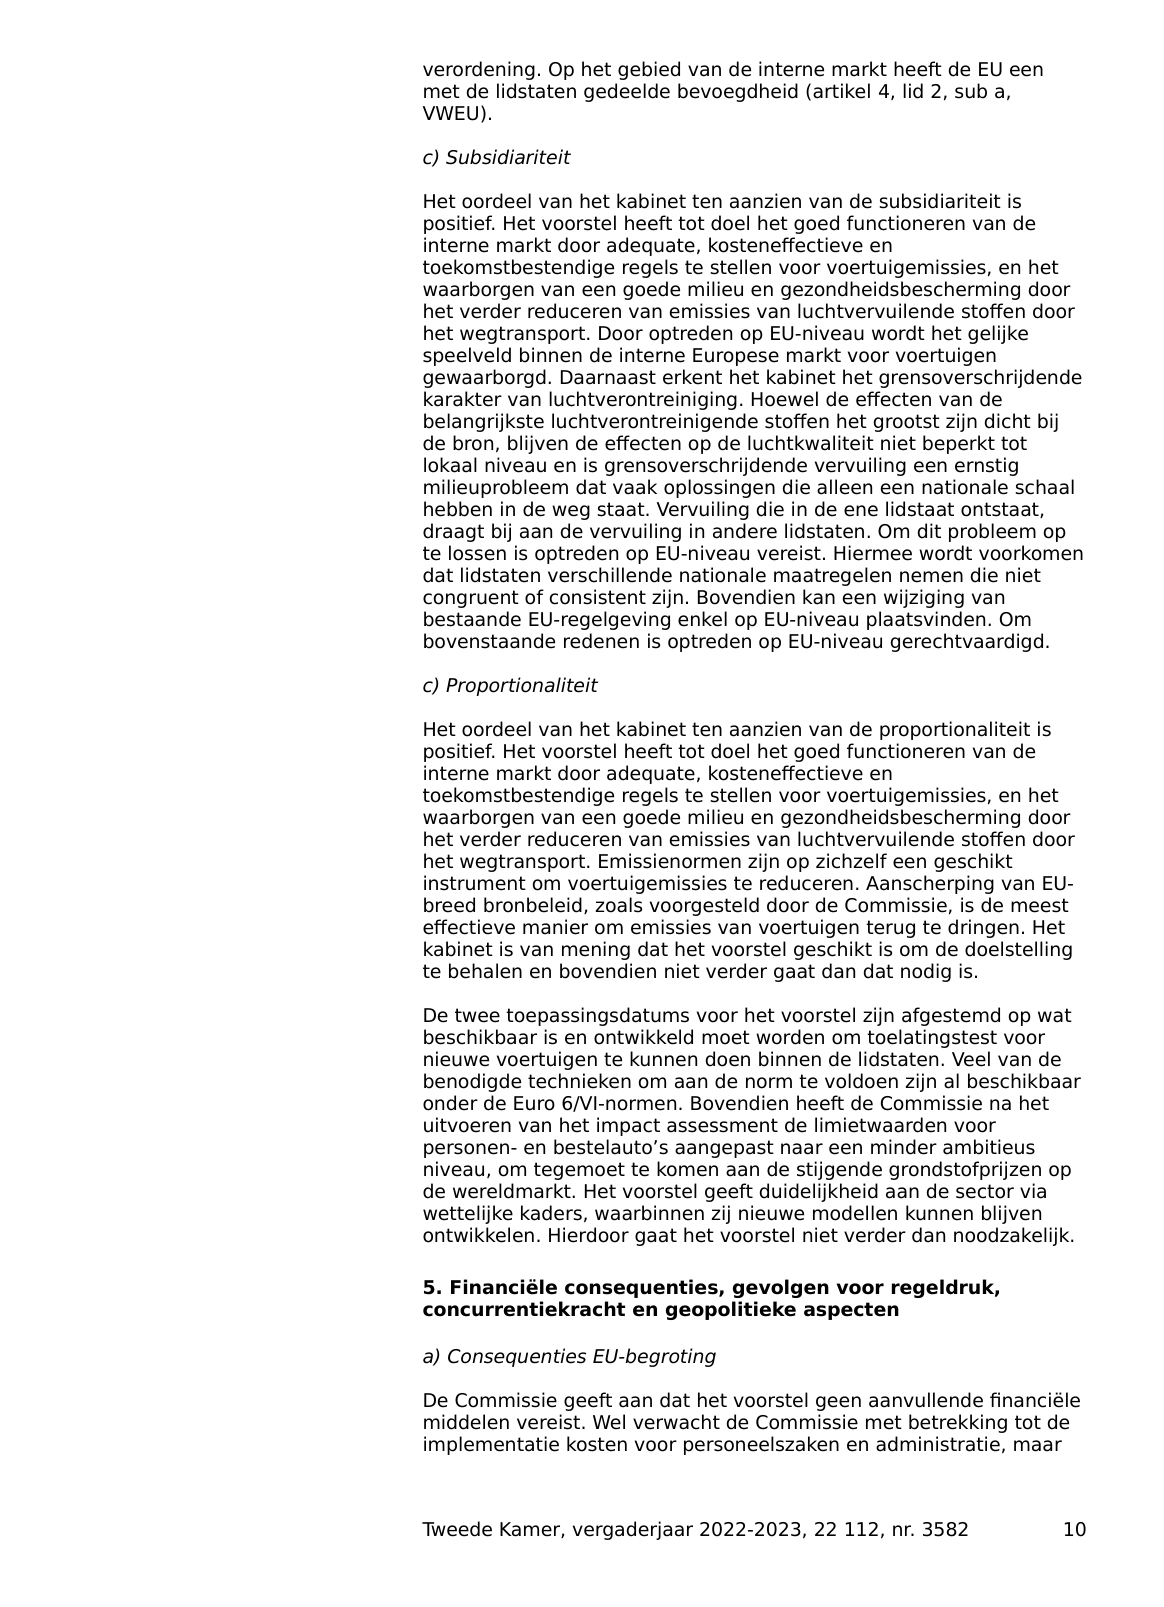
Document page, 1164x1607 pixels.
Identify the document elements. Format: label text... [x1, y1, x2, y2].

text verordening. Op het gebied van de interne markt heeft de EU een met de lidstaten gedeelde bevoegdheid (artikel 4, lid 2, sub a, VWEU). [422, 59, 1087, 125]
subtitle c) Proportionaliteit [422, 675, 1087, 697]
subtitle a) Consequenties EU-begroting [422, 1346, 1087, 1368]
text De Commissie geeft aan dat het voorstel geen aanvullende financiële middelen vereist. Wel verwacht de Commissie met betrekking tot de implementatie kosten voor personeelszaken en administratie, maar [422, 1390, 1087, 1456]
subtitle 5. Financiële consequenties, gevolgen voor regeldruk, concurrentiekracht en geopolitieke aspecten [422, 1277, 1087, 1321]
subtitle c) Subsidiariteit [422, 147, 1087, 169]
text Het oordeel van het kabinet ten aanzien van de proportionaliteit is positief. Het voorstel heeft tot doel het goed functioneren van de interne markt door adequate, kosteneffectieve en toekomstbestendige regels te stellen voor voertuigemissies, en het waarborgen van een goede milieu en gezondheidsbescherming door het verder reduceren van emissies van luchtvervuilende stoffen door het wegtransport. Emissienormen zijn op zichzelf een geschikt instrument om voertuigemissies te reduceren. Aanscherping van EU-breed bronbeleid, zoals voorgesteld door de Commissie, is de meest effectieve manier om emissies van voertuigen terug te dringen. Het kabinet is van mening dat het voorstel geschikt is om de doelstelling te behalen en bovendien niet verder gaat dan dat nodig is. [422, 719, 1087, 983]
text Het oordeel van het kabinet ten aanzien van de subsidiariteit is positief. Het voorstel heeft tot doel het goed functioneren van de interne markt door adequate, kosteneffectieve en toekomstbestendige regels te stellen voor voertuigemissies, en het waarborgen van een goede milieu en gezondheidsbescherming door het verder reduceren van emissies van luchtvervuilende stoffen door het wegtransport. Door optreden op EU-niveau wordt het gelijke speelveld binnen de interne Europese markt voor voertuigen gewaarborgd. Daarnaast erkent het kabinet het grensoverschrijdende karakter van luchtverontreiniging. Hoewel de effecten van de belangrijkste luchtverontreinigende stoffen het grootst zijn dicht bij de bron, blijven de effecten op de luchtkwaliteit niet beperkt tot lokaal niveau en is grensoverschrijdende vervuiling een ernstig milieuprobleem dat vaak oplossingen die alleen een nationale schaal hebben in de weg staat. Vervuiling die in de ene lidstaat ontstaat, draagt bij aan de vervuiling in andere lidstaten. Om dit probleem op te lossen is optreden op EU-niveau vereist. Hiermee wordt voorkomen dat lidstaten verschillende nationale maatregelen nemen die niet congruent of consistent zijn. Bovendien kan een wijziging van bestaande EU-regelgeving enkel op EU-niveau plaatsvinden. Om bovenstaande redenen is optreden op EU-niveau gerechtvaardigd. [422, 191, 1087, 653]
text De twee toepassingsdatums voor het voorstel zijn afgestemd op wat beschikbaar is en ontwikkeld moet worden om toelatingstest voor nieuwe voertuigen te kunnen doen binnen de lidstaten. Veel van de benodigde technieken om aan de norm te voldoen zijn al beschikbaar onder de Euro 6/VI-normen. Bovendien heeft de Commissie na het uitvoeren van het impact assessment de limietwaarden voor personen- en bestelauto’s aangepast naar een minder ambitieus niveau, om tegemoet te komen aan de stijgende grondstofprijzen op de wereldmarkt. Het voorstel geeft duidelijkheid aan de sector via wettelijke kaders, waarbinnen zij nieuwe modellen kunnen blijven ontwikkelen. Hierdoor gaat het voorstel niet verder dan noodzakelijk. [422, 1005, 1087, 1247]
